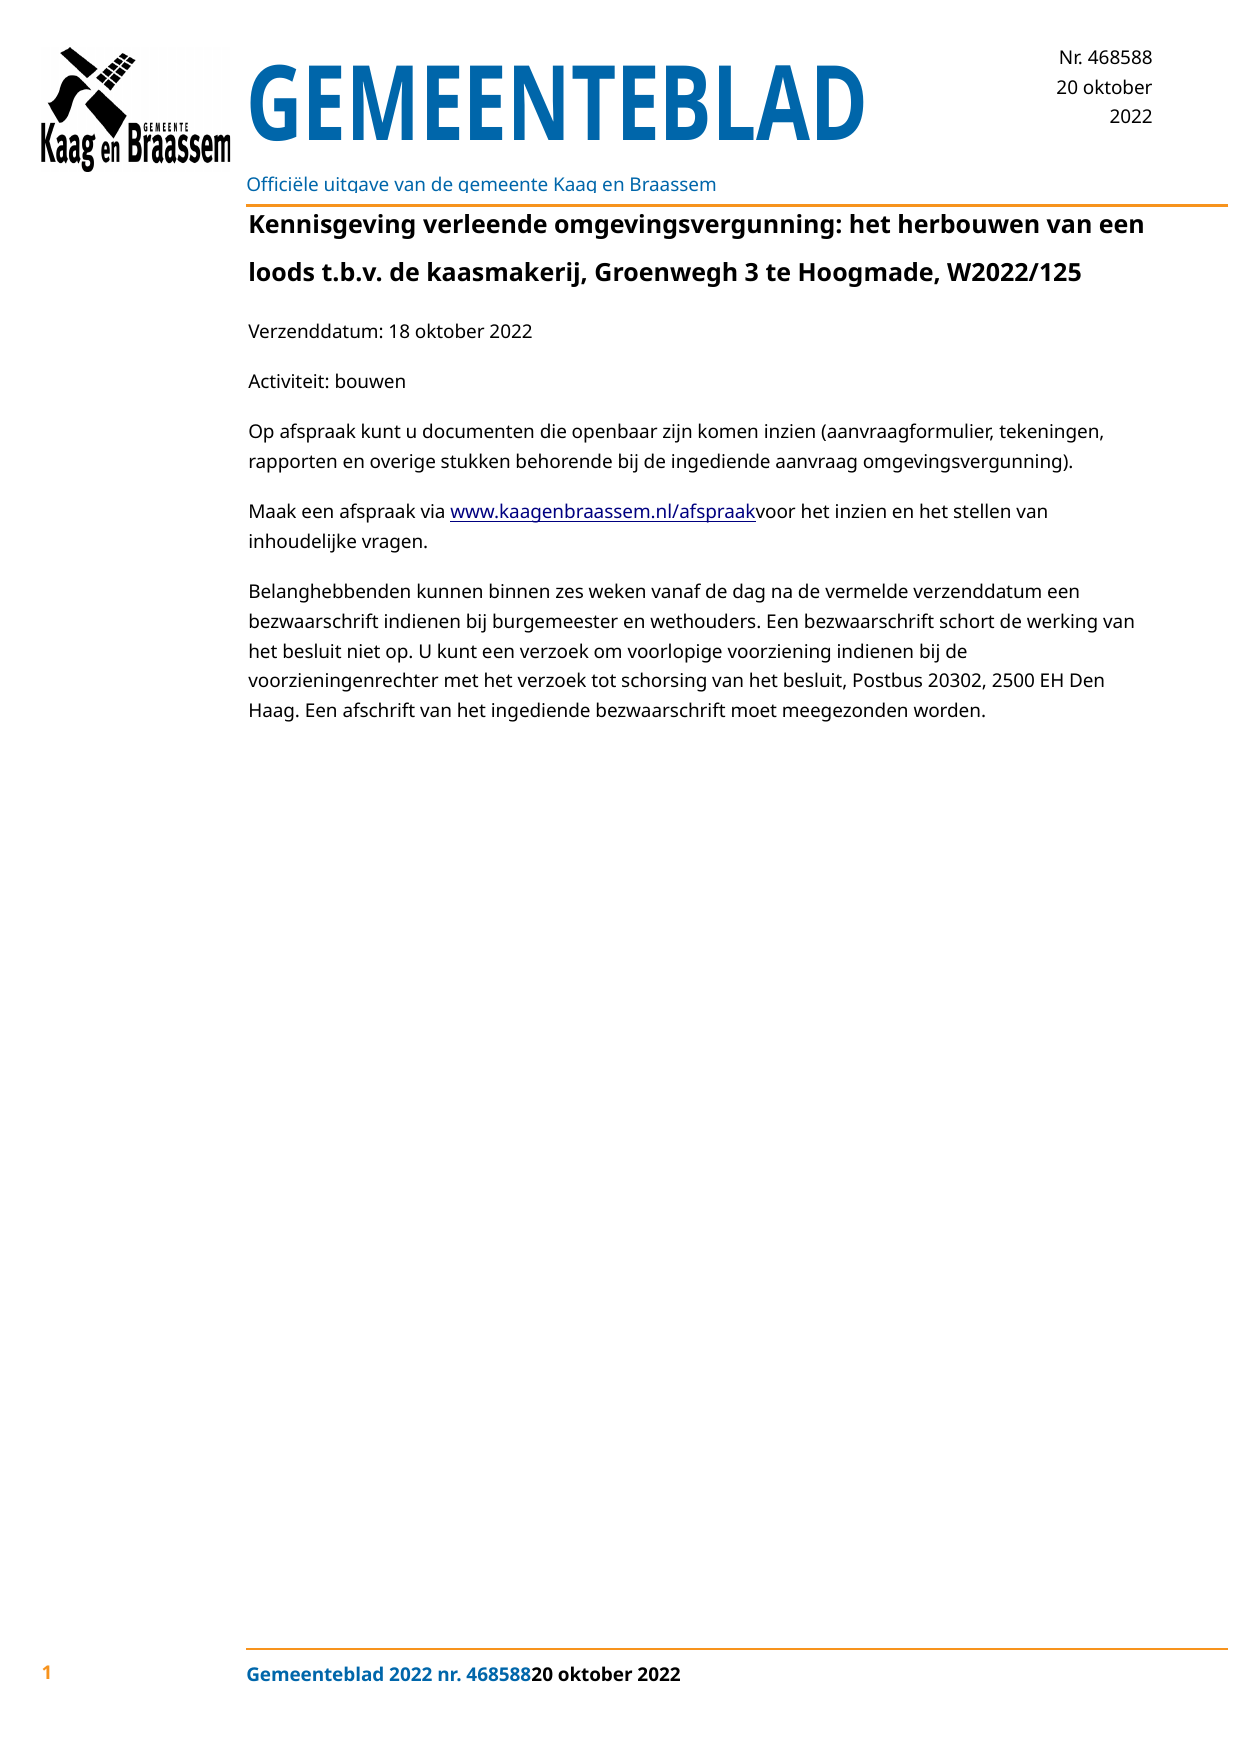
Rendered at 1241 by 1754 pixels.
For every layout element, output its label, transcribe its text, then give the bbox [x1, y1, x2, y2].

text Verzenddatum: 18 oktober 2022 [248, 318, 1152, 344]
text Belanghebbenden kunnen binnen zes weken vanaf de dag na de vermelde verzenddatum een bezwaarschrift indienen bij burgemeester en wethouders. Een bezwaarschrift schort de werking van het besluit niet op. U kunt een verzoek om voorlopige voorziening indienen bij de voorzieningenrechter met het verzoek tot schorsing van het besluit, Postbus 20302, 2500 EH Den Haag. Een afschrift van het ingediende bezwaarschrift moet meegezonden worden. [248, 579, 1152, 723]
text Maak een afspraak via www.kaagenbraassem.nl/afspraakvoor het inzien en het stellen van inhoudelijke vragen. [248, 499, 1152, 554]
text Kennisgeving verleende omgevingsvergunning: het herbouwen van een loods t.b.v. de kaasmakerij, Groenwegh 3 te Hoogmade, W2022/125 [248, 207, 1152, 288]
picture [41, 47, 231, 172]
text Op afspraak kunt u documenten die openbaar zijn komen inzien (aanvraagformulier, tekeningen, rapporten en overige stukken behorende bij de ingediende aanvraag omgevingsvergunning). [248, 419, 1152, 474]
text Activiteit: bouwen [248, 368, 1152, 394]
